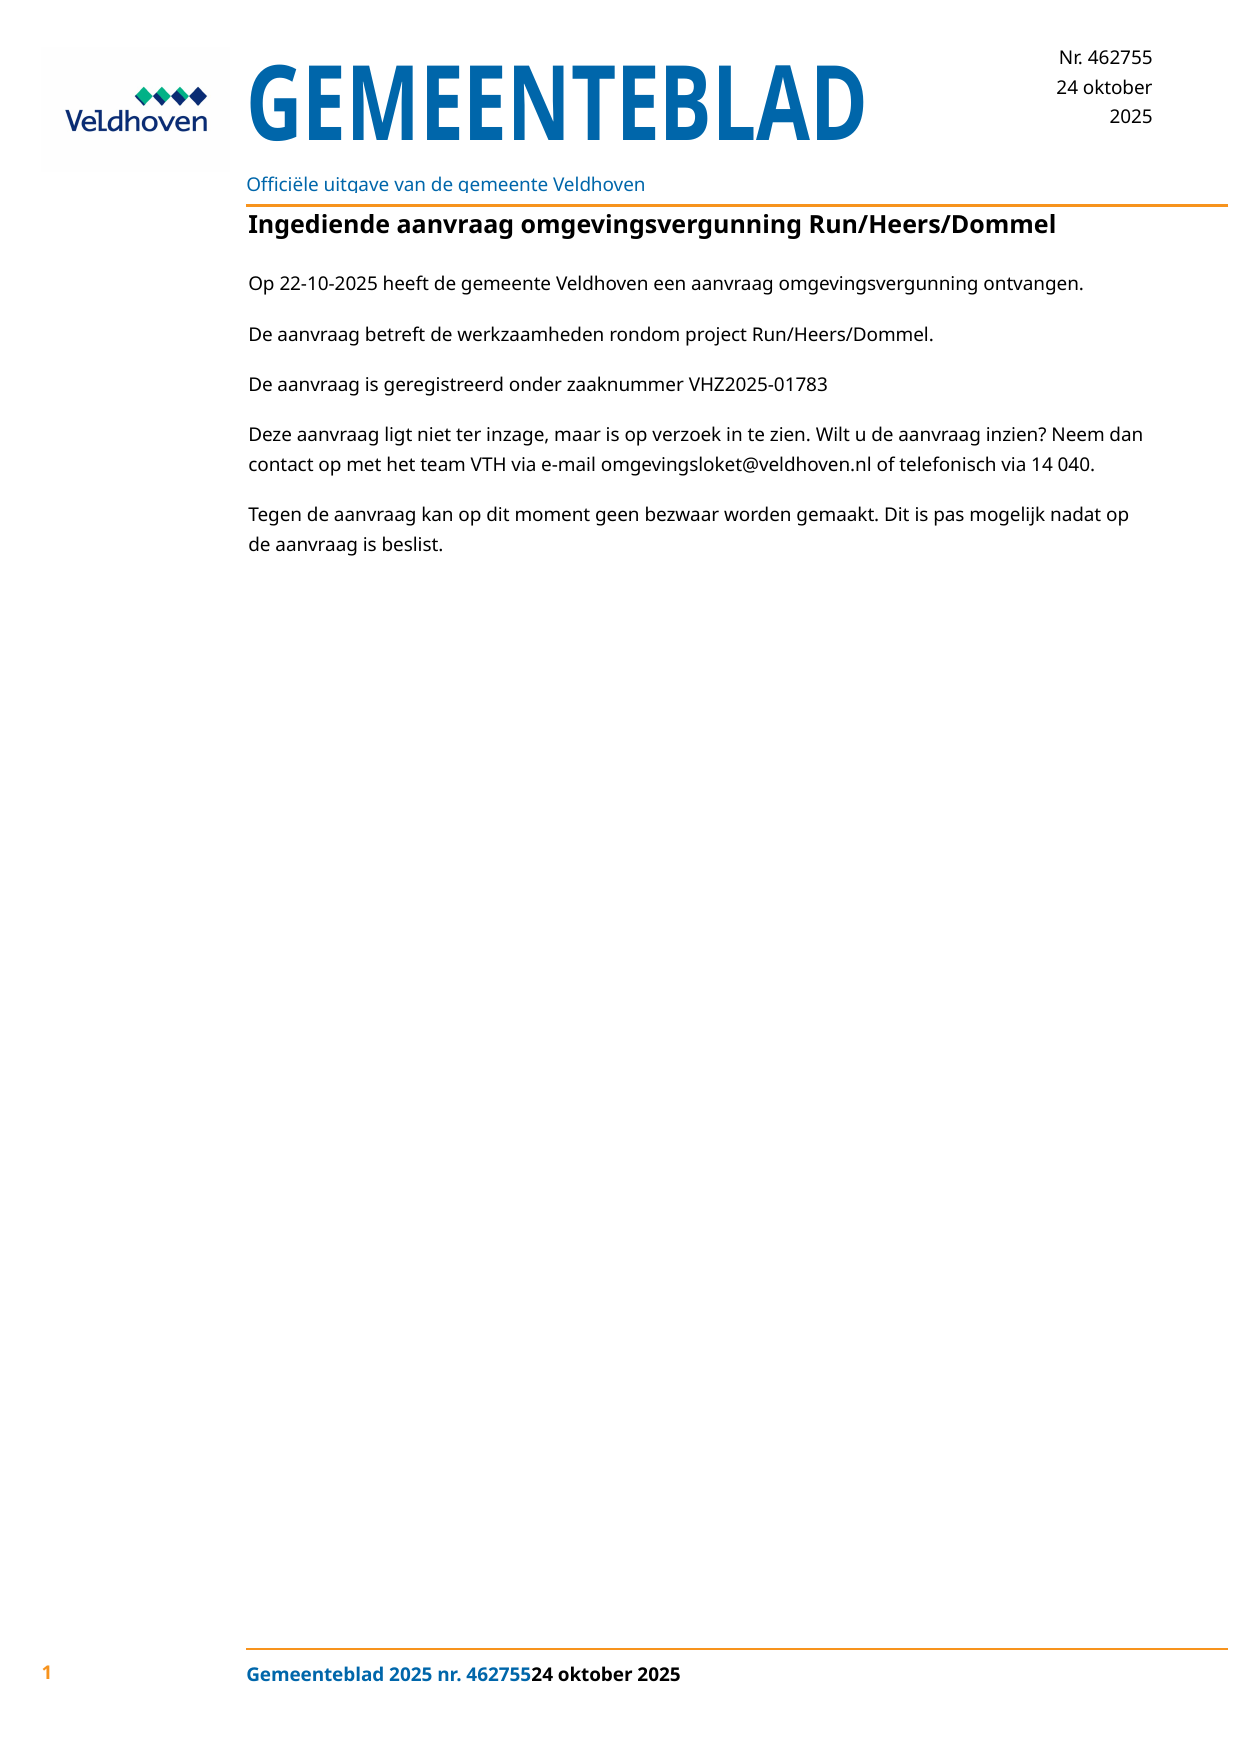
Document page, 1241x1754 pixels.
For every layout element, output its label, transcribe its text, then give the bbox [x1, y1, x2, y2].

text Ingediende aanvraag omgevingsvergunning Run/Heers/Dommel [248, 207, 1152, 241]
text De aanvraag betreft de werkzaamheden rondom project Run/Heers/Dommel. [248, 321, 1152, 346]
text Deze aanvraag ligt niet ter inzage, maar is op verzoek in te zien. Wilt u de aanvraag inzien? Neem dan contact op met het team VTH via e-mail omgevingsloket@veldhoven.nl of telefonisch via 14 040. [248, 422, 1152, 477]
picture [41, 47, 231, 172]
text Op 22-10-2025 heeft de gemeente Veldhoven een aanvraag omgevingsvergunning ontvangen. [248, 270, 1152, 296]
text Tegen de aanvraag kan op dit moment geen bezwaar worden gemaakt. Dit is pas mogelijk nadat op de aanvraag is beslist. [248, 502, 1152, 557]
text De aanvraag is geregistreerd onder zaaknummer VHZ2025-01783 [248, 371, 1152, 397]
